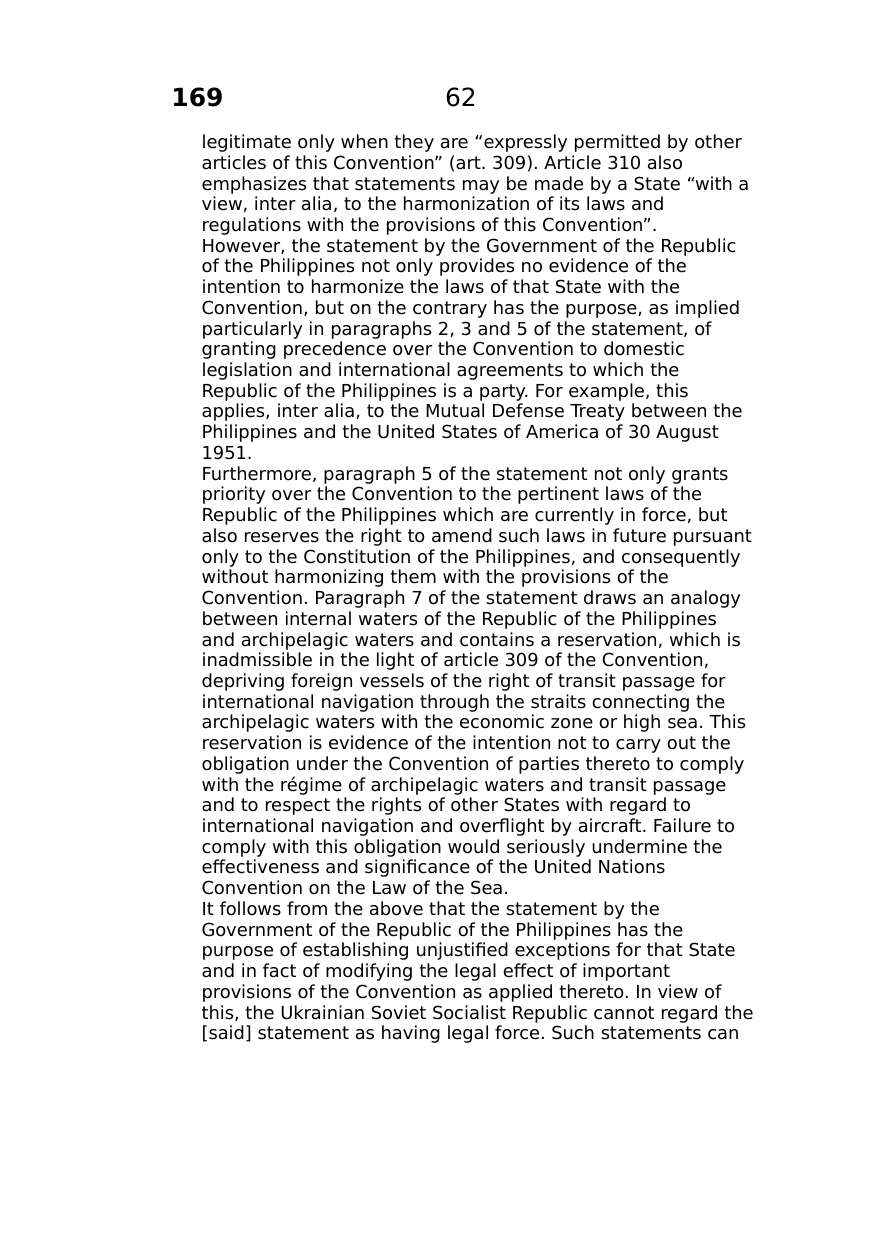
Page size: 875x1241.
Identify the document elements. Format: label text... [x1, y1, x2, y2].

text legitimate only when they are “expressly permitted by other articles of this Convention” (art. 309). Article 310 also emphasizes that statements may be made by a State “with a view, inter alia, to the harmonization of its laws and regulations with the provisions of this Convention”. [201, 132, 756, 236]
text Furthermore, paragraph 5 of the statement not only grants priority over the Convention to the pertinent laws of the Republic of the Philippines which are currently in force, but also reserves the right to amend such laws in future pursuant only to the Constitution of the Philippines, and consequently without harmonizing them with the provisions of the Convention. Paragraph 7 of the statement draws an analogy between internal waters of the Republic of the Philippines and archipelagic waters and contains a reservation, which is inadmissible in the light of article 309 of the Convention, depriving foreign vessels of the right of transit passage for international navigation through the straits connecting the archipelagic waters with the economic zone or high sea. This reservation is evidence of the intention not to carry out the obligation under the Convention of parties thereto to comply with the régime of archipelagic waters and transit passage and to respect the rights of other States with regard to international navigation and overflight by aircraft. Failure to comply with this obligation would seriously undermine the effectiveness and significance of the United Nations Convention on the Law of the Sea. [201, 463, 756, 899]
text It follows from the above that the statement by the Government of the Republic of the Philippines has the purpose of establishing unjustified exceptions for that State and in fact of modifying the legal effect of important provisions of the Convention as applied thereto. In view of this, the Ukrainian Soviet Socialist Republic cannot regard the [said] statement as having legal force. Such statements can [201, 899, 756, 1044]
text However, the statement by the Government of the Republic of the Philippines not only provides no evidence of the intention to harmonize the laws of that State with the Convention, but on the contrary has the purpose, as implied particularly in paragraphs 2, 3 and 5 of the statement, of granting precedence over the Convention to domestic legislation and international agreements to which the Republic of the Philippines is a party. For example, this applies, inter alia, to the Mutual Defense Treaty between the Philippines and the United States of America of 30 August 1951. [201, 236, 756, 463]
